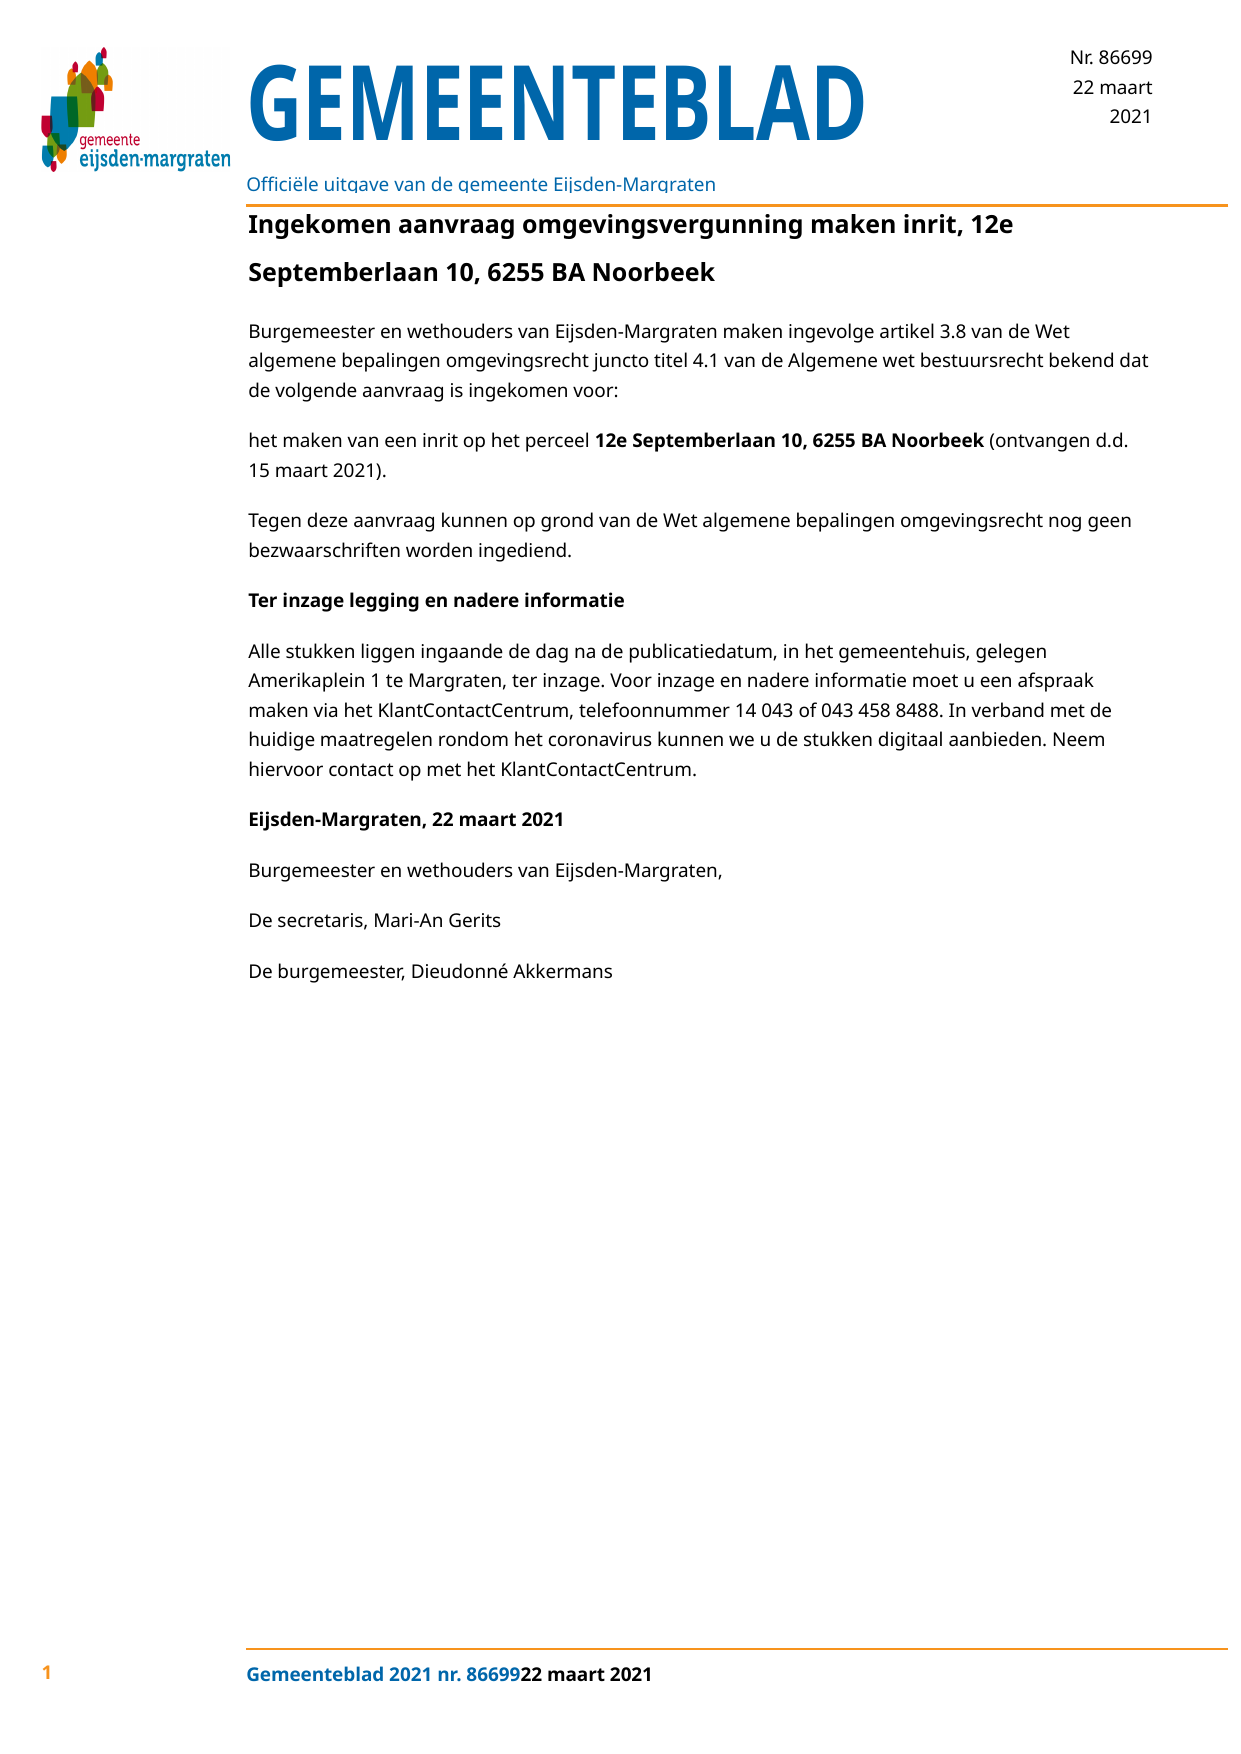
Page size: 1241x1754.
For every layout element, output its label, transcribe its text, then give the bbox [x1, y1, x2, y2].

text Burgemeester en wethouders van Eijsden-Margraten, [248, 857, 1152, 883]
text De burgemeester, Dieudonné Akkermans [248, 958, 1152, 984]
text De secretaris, Mari-An Gerits [248, 907, 1152, 933]
text Ter inzage legging en nadere informatie [248, 587, 1152, 613]
text Alle stukken liggen ingaande de dag na de publicatiedatum, in het gemeentehuis, gelegen Amerikaplein 1 te Margraten, ter inzage. Voor inzage en nadere informatie moet u een afspraak maken via het KlantContactCentrum, telefoonnummer 14 043 of 043 458 8488. In verband met de huidige maatregelen rondom het coronavirus kunnen we u de stukken digitaal aanbieden. Neem hiervoor contact op met het KlantContactCentrum. [248, 638, 1152, 782]
picture [41, 47, 231, 172]
text Eijsden-Margraten, 22 maart 2021 [248, 807, 1152, 832]
text Ingekomen aanvraag omgevingsvergunning maken inrit, 12e Septemberlaan 10, 6255 BA Noorbeek [248, 207, 1152, 288]
text het maken van een inrit op het perceel 12e Septemberlaan 10, 6255 BA Noorbeek (ontvangen d.d. 15 maart 2021). [248, 427, 1152, 483]
text Tegen deze aanvraag kunnen op grond van de Wet algemene bepalingen omgevingsrecht nog geen bezwaarschriften worden ingediend. [248, 507, 1152, 563]
text Burgemeester en wethouders van Eijsden-Margraten maken ingevolge artikel 3.8 van de Wet algemene bepalingen omgevingsrecht juncto titel 4.1 van de Algemene wet bestuursrecht bekend dat de volgende aanvraag is ingekomen voor: [248, 318, 1152, 403]
